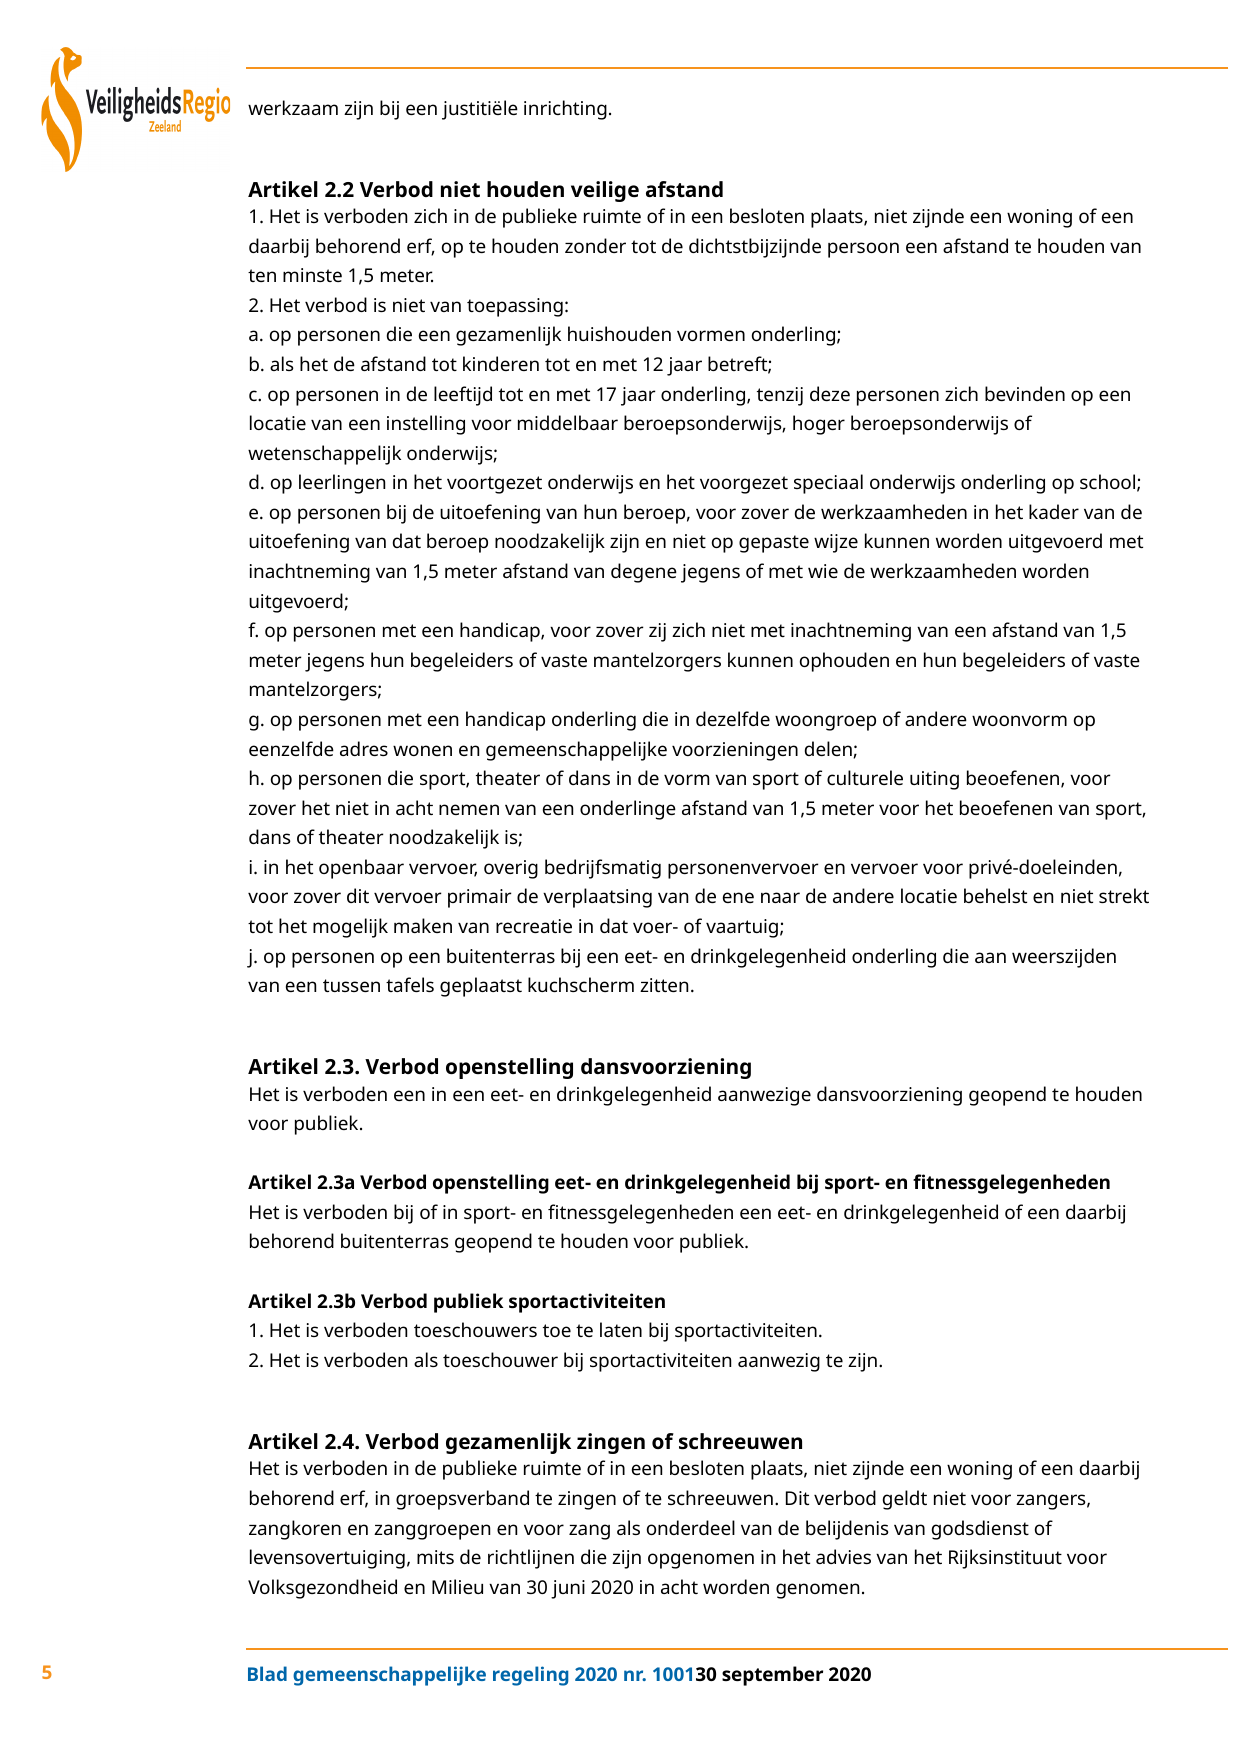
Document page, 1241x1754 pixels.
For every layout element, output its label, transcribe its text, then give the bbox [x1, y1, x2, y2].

text 1. Het is verboden toeschouwers toe te laten bij sportactiviteiten. [248, 1317, 1152, 1343]
text Het is verboden in de publieke ruimte of in een besloten plaats, niet zijnde een woning of een daarbij behorend erf, in groepsverband te zingen of te schreeuwen. Dit verbod geldt niet voor zangers, zangkoren en zanggroepen en voor zang als onderdeel van de belijdenis van godsdienst of levensovertuiging, mits de richtlijnen die zijn opgenomen in het advies van het Rijksinstituut voor Volksgezondheid en Milieu van 30 juni 2020 in acht worden genomen. [248, 1456, 1152, 1599]
text 2. Het verbod is niet van toepassing: [248, 292, 1152, 318]
picture [41, 47, 231, 172]
text Het is verboden bij of in sport- en fitnessgelegenheden een eet- en drinkgelegenheid of een daarbij behorend buitenterras geopend te houden voor publiek. [248, 1199, 1152, 1254]
text j. op personen op een buitenterras bij een eet- en drinkgelegenheid onderling die aan weerszijden van een tussen tafels geplaatst kuchscherm zitten. [248, 943, 1152, 998]
text g. op personen met een handicap onderling die in dezelfde woongroep of andere woonvorm op eenzelfde adres wonen en gemeenschappelijke voorzieningen delen; [248, 706, 1152, 761]
text c. op personen in de leeftijd tot en met 17 jaar onderling, tenzij deze personen zich bevinden op een locatie van een instelling voor middelbaar beroepsonderwijs, hoger beroepsonderwijs of wetenschappelijk onderwijs; [248, 381, 1152, 466]
text Artikel 2.3b Verbod publiek sportactiviteiten [248, 1288, 1152, 1314]
text d. op leerlingen in het voortgezet onderwijs en het voorgezet speciaal onderwijs onderling op school; [248, 469, 1152, 495]
text e. op personen bij de uitoefening van hun beroep, voor zover de werkzaamheden in het kader van de uitoefening van dat beroep noodzakelijk zijn en niet op gepaste wijze kunnen worden uitgevoerd met inachtneming van 1,5 meter afstand van degene jegens of met wie de werkzaamheden worden uitgevoerd; [248, 499, 1152, 613]
text Artikel 2.4. Verbod gezamenlijk zingen of schreeuwen [248, 1427, 1152, 1456]
text 2. Het is verboden als toeschouwer bij sportactiviteiten aanwezig te zijn. [248, 1347, 1152, 1373]
text Het is verboden een in een eet- en drinkgelegenheid aanwezige dansvoorziening geopend te houden voor publiek. [248, 1081, 1152, 1136]
text werkzaam zijn bij een justitiële inrichting. [248, 95, 1152, 121]
text i. in het openbaar vervoer, overig bedrijfsmatig personenvervoer en vervoer voor privé-doeleinden, voor zover dit vervoer primair de verplaatsing van de ene naar de andere locatie behelst en niet strekt tot het mogelijk maken van recreatie in dat voer- of vaartuig; [248, 854, 1152, 939]
text Artikel 2.3. Verbod openstelling dansvoorziening [248, 1052, 1152, 1081]
text a. op personen die een gezamenlijk huishouden vormen onderling; [248, 322, 1152, 347]
text Artikel 2.3a Verbod openstelling eet- en drinkgelegenheid bij sport- en fitnessgelegenheden [248, 1169, 1152, 1195]
text 1. Het is verboden zich in de publieke ruimte of in een besloten plaats, niet zijnde een woning of een daarbij behorend erf, op te houden zonder tot de dichtstbijzijnde persoon een afstand te houden van ten minste 1,5 meter. [248, 203, 1152, 288]
text f. op personen met een handicap, voor zover zij zich niet met inachtneming van een afstand van 1,5 meter jegens hun begeleiders of vaste mantelzorgers kunnen ophouden en hun begeleiders of vaste mantelzorgers; [248, 617, 1152, 702]
text b. als het de afstand tot kinderen tot en met 12 jaar betreft; [248, 351, 1152, 377]
text h. op personen die sport, theater of dans in de vorm van sport of culturele uiting beoefenen, voor zover het niet in acht nemen van een onderlinge afstand van 1,5 meter voor het beoefenen van sport, dans of theater noodzakelijk is; [248, 765, 1152, 850]
text Artikel 2.2 Verbod niet houden veilige afstand [248, 175, 1152, 203]
